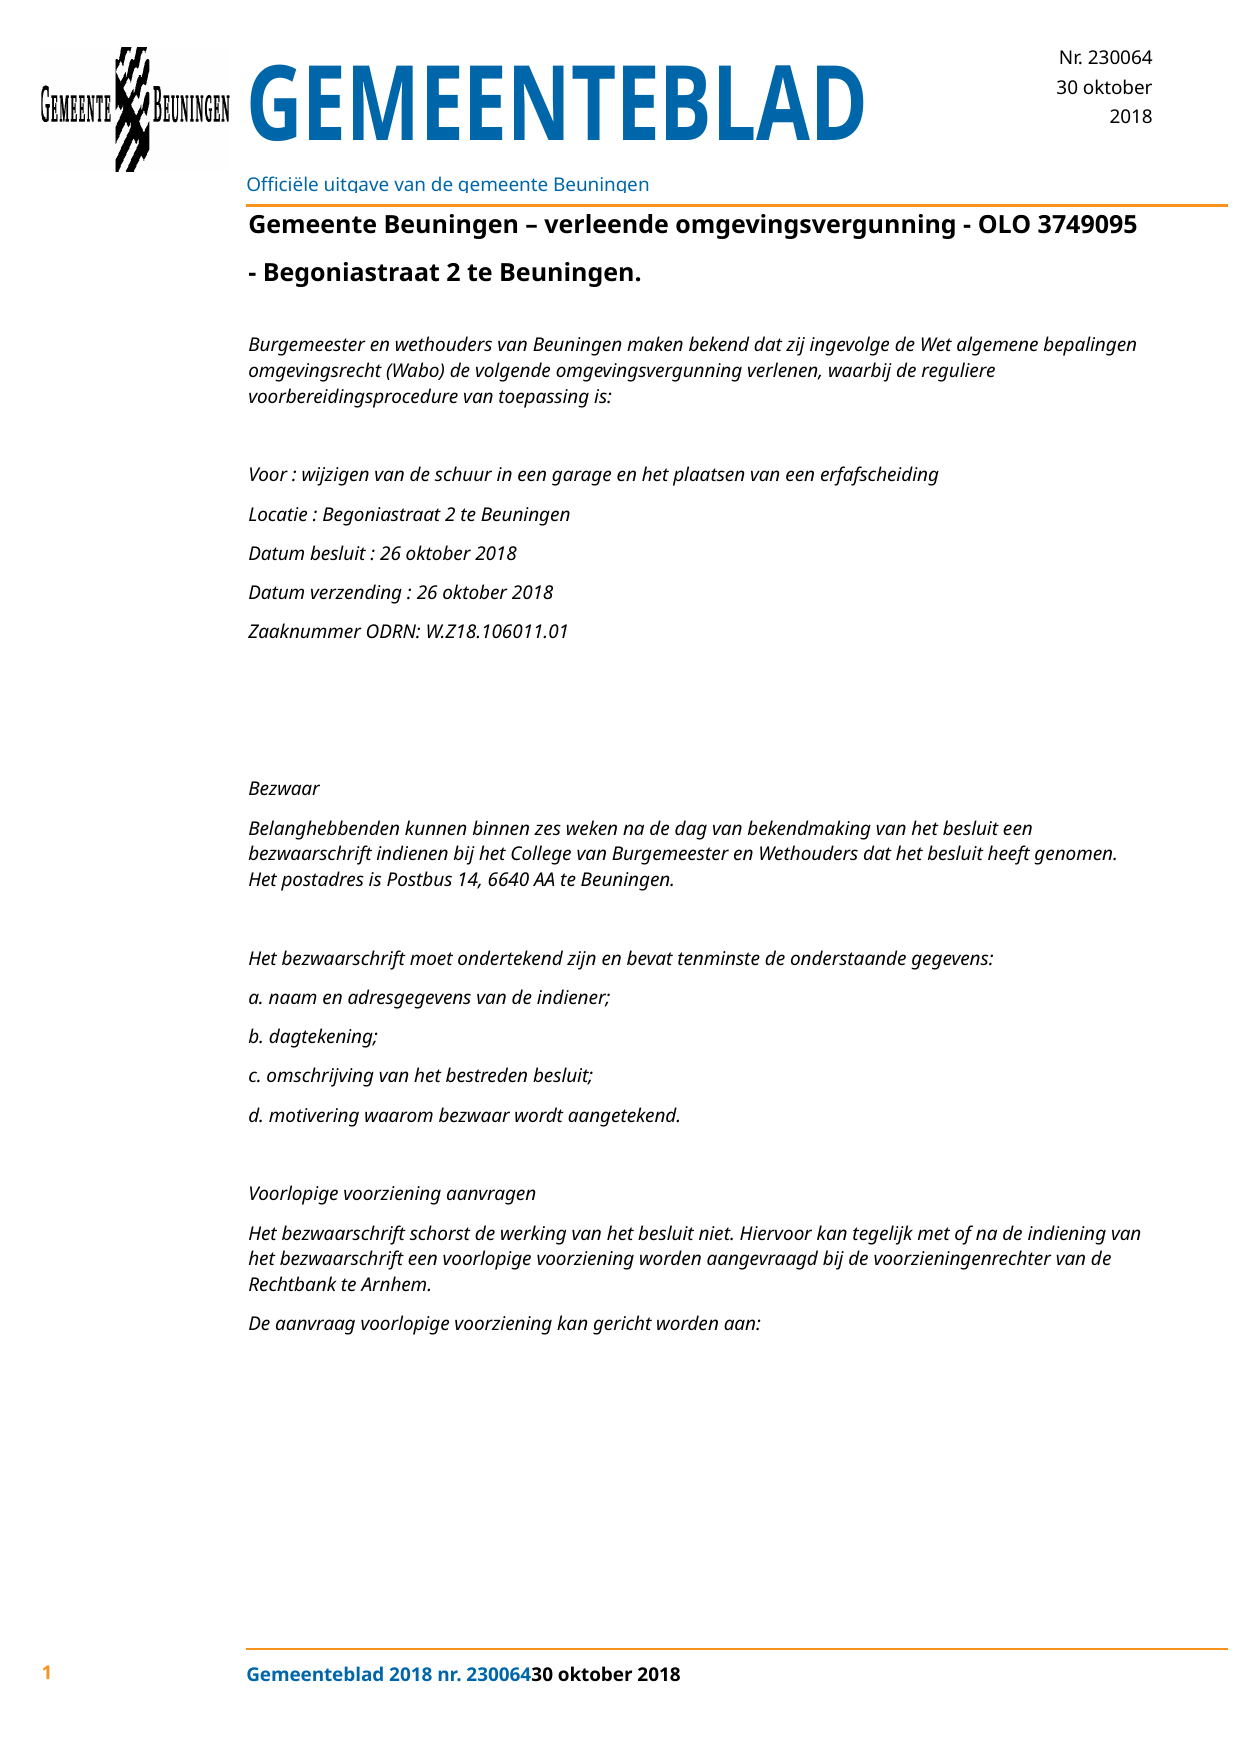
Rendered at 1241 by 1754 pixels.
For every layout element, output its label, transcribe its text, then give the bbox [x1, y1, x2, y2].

text Locatie : Begoniastraat 2 te Beuningen [248, 501, 1152, 526]
text Voor : wijzigen van de schuur in een garage en het plaatsen van een erfafscheiding [248, 461, 1152, 487]
text De aanvraag voorlopige voorziening kan gericht worden aan: [248, 1311, 1152, 1336]
text b. dagtekening; [248, 1023, 1152, 1049]
text Belanghebbenden kunnen binnen zes weken na de dag van bekendmaking van het besluit een bezwaarschrift indienen bij het College van Burgemeester en Wethouders dat het besluit heeft genomen. Het postadres is Postbus 14, 6640 AA te Beuningen. [248, 815, 1152, 892]
text Burgemeester en wethouders van Beuningen maken bekend dat zij ingevolge de Wet algemene bepalingen omgevingsrecht (Wabo) de volgende omgevingsvergunning verlenen, waarbij de reguliere voorbereidingsprocedure van toepassing is: [248, 331, 1152, 409]
text Bezwaar [248, 776, 1152, 801]
text Zaaknummer ODRN: W.Z18.106011.01 [248, 618, 1152, 644]
text Het bezwaarschrift schorst de werking van het besluit niet. Hiervoor kan tegelijk met of na de indiening van het bezwaarschrift een voorlopige voorziening worden aangevraagd bij de voorzieningenrechter van de Rechtbank te Arnhem. [248, 1220, 1152, 1297]
text d. motivering waarom bezwaar wordt aangetekend. [248, 1102, 1152, 1128]
text c. omschrijving van het bestreden besluit; [248, 1063, 1152, 1088]
picture [41, 47, 231, 172]
text Het bezwaarschrift moet ondertekend zijn en bevat tenminste de onderstaande gegevens: [248, 945, 1152, 971]
text Voorlopige voorziening aanvragen [248, 1181, 1152, 1206]
text Gemeente Beuningen – verleende omgevingsvergunning - OLO 3749095 - Begoniastraat 2 te Beuningen. [248, 207, 1152, 288]
text Datum verzending : 26 oktober 2018 [248, 579, 1152, 605]
text Datum besluit : 26 oktober 2018 [248, 540, 1152, 566]
text a. naam en adresgegevens van de indiener; [248, 984, 1152, 1010]
